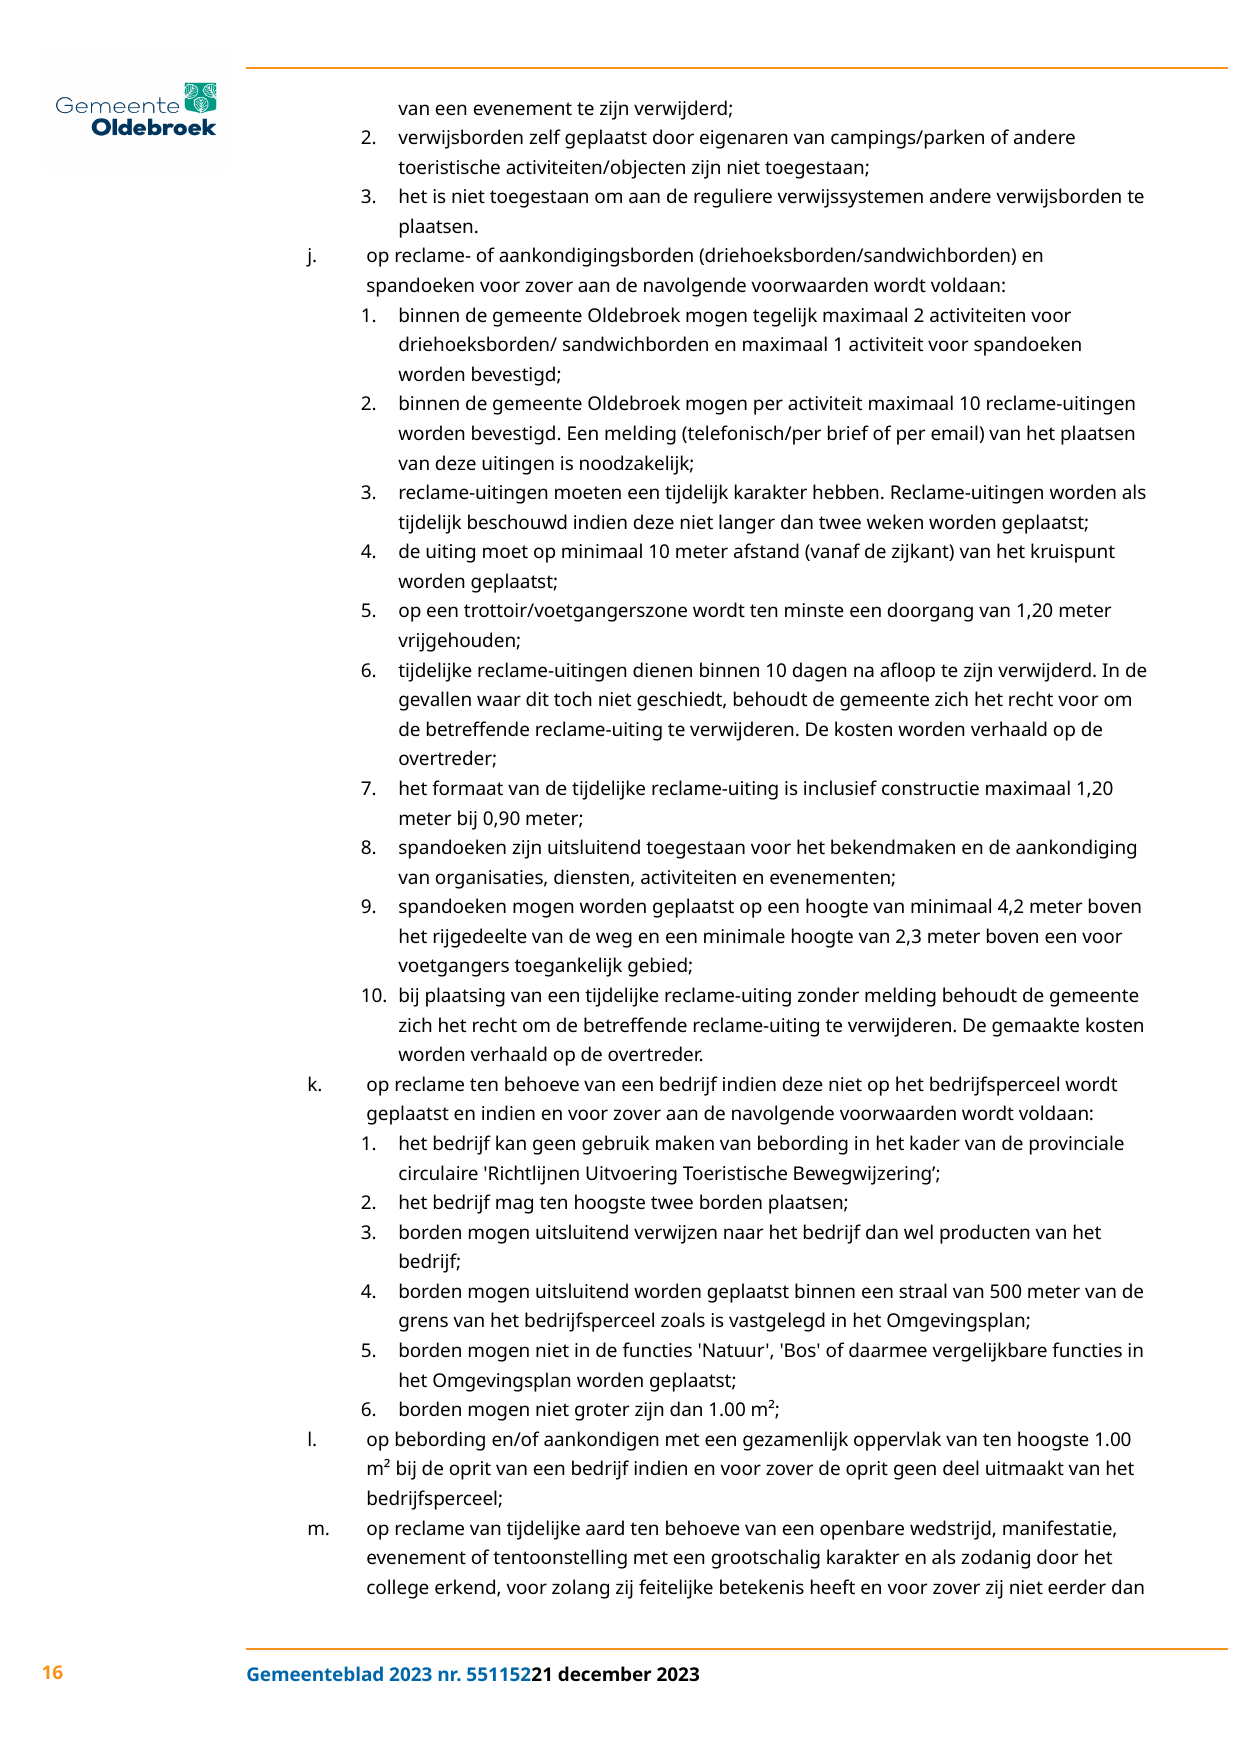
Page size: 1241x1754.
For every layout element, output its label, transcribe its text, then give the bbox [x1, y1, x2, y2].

list binnen de gemeente Oldebroek mogen tegelijk maximaal 2 activiteiten voor driehoeksborden/ sandwichborden en maximaal 1 activiteit voor spandoeken worden bevestigd; [361, 302, 1152, 387]
list borden mogen uitsluitend verwijzen naar het bedrijf dan wel producten van het bedrijf; [361, 1219, 1152, 1274]
list het bedrijf mag ten hoogste twee borden plaatsen; [361, 1189, 1152, 1215]
list borden mogen niet in de functies 'Natuur', 'Bos' of daarmee vergelijkbare functies in het Omgevingsplan worden geplaatst; [361, 1337, 1152, 1393]
list op een trottoir/voetgangerszone wordt ten minste een doorgang van 1,20 meter vrijgehouden; [361, 598, 1152, 653]
list van een evenement te zijn verwijderd; [361, 95, 1152, 121]
list op reclame ten behoeve van een bedrijf indien deze niet op het bedrijfsperceel wordt geplaatst en indien en voor zover aan de navolgende voorwaarden wordt voldaan: [307, 1071, 1152, 1126]
list op reclame van tijdelijke aard ten behoeve van een openbare wedstrijd, manifestatie, evenement of tentoonstelling met een grootschalig karakter en als zodanig door het college erkend, voor zolang zij feitelijke betekenis heeft en voor zover zij niet eerder dan [307, 1515, 1152, 1600]
list binnen de gemeente Oldebroek mogen per activiteit maximaal 10 reclame-uitingen worden bevestigd. Een melding (telefonisch/per brief of per email) van het plaatsen van deze uitingen is noodzakelijk; [361, 391, 1152, 476]
list het formaat van de tijdelijke reclame-uiting is inclusief constructie maximaal 1,20 meter bij 0,90 meter; [361, 775, 1152, 831]
list reclame-uitingen moeten een tijdelijk karakter hebben. Reclame-uitingen worden als tijdelijk beschouwd indien deze niet langer dan twee weken worden geplaatst; [361, 479, 1152, 535]
list bij plaatsing van een tijdelijke reclame-uiting zonder melding behoudt de gemeente zich het recht om de betreffende reclame-uiting te verwijderen. De gemaakte kosten worden verhaald op de overtreder. [361, 982, 1152, 1067]
list borden mogen niet groter zijn dan 1.00 m²; [361, 1396, 1152, 1422]
list het is niet toegestaan om aan de reguliere verwijssystemen andere verwijsborden te plaatsen. [361, 183, 1152, 239]
list verwijsborden zelf geplaatst door eigenaren van campings/parken of andere toeristische activiteiten/objecten zijn niet toegestaan; [361, 124, 1152, 180]
list de uiting moet op minimaal 10 meter afstand (vanaf de zijkant) van het kruispunt worden geplaatst; [361, 538, 1152, 594]
list spandoeken zijn uitsluitend toegestaan voor het bekendmaken en de aankondiging van organisaties, diensten, activiteiten en evenementen; [361, 834, 1152, 890]
list op bebording en/of aankondigen met een gezamenlijk oppervlak van ten hoogste 1.00 m² bij de oprit van een bedrijf indien en voor zover de oprit geen deel uitmaakt van het bedrijfsperceel; [307, 1426, 1152, 1511]
picture [41, 47, 231, 172]
list borden mogen uitsluitend worden geplaatst binnen een straal van 500 meter van de grens van het bedrijfsperceel zoals is vastgelegd in het Omgevingsplan; [361, 1278, 1152, 1333]
list tijdelijke reclame-uitingen dienen binnen 10 dagen na afloop te zijn verwijderd. In de gevallen waar dit toch niet geschiedt, behoudt de gemeente zich het recht voor om de betreffende reclame-uiting te verwijderen. De kosten worden verhaald op de overtreder; [361, 657, 1152, 771]
list spandoeken mogen worden geplaatst op een hoogte van minimaal 4,2 meter boven het rijgedeelte van de weg en een minimale hoogte van 2,3 meter boven een voor voetgangers toegankelijk gebied; [361, 893, 1152, 978]
list het bedrijf kan geen gebruik maken van bebording in het kader van de provinciale circulaire 'Richtlijnen Uitvoering Toeristische Bewegwijzering’; [361, 1130, 1152, 1186]
list op reclame- of aankondigingsborden (driehoeksborden/sandwichborden) en spandoeken voor zover aan de navolgende voorwaarden wordt voldaan: [307, 243, 1152, 298]
